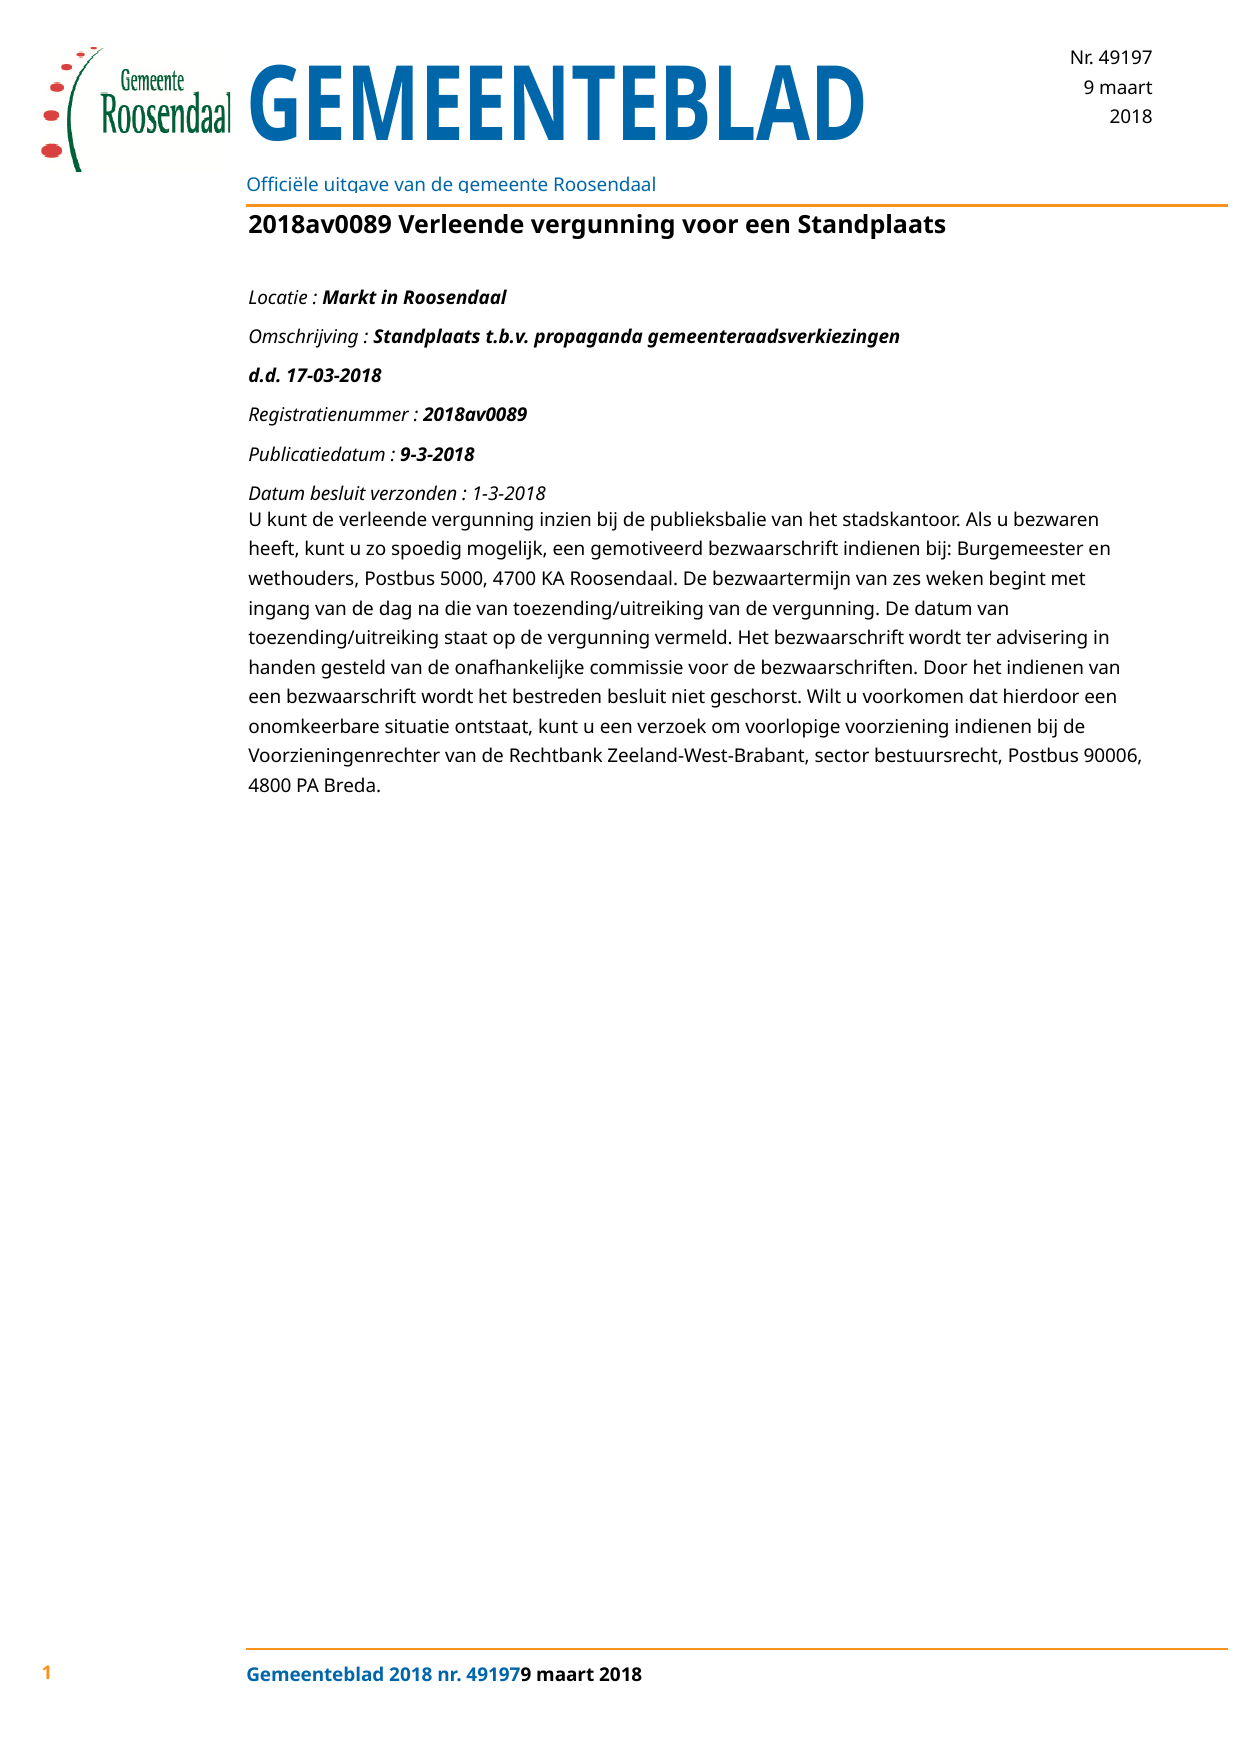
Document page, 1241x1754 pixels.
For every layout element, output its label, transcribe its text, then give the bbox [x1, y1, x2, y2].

text Datum besluit verzonden : 1-3-2018 [248, 480, 1152, 506]
text d.d. 17-03-2018 [248, 362, 1152, 388]
text U kunt de verleende vergunning inzien bij de publieksbalie van het stadskantoor. Als u bezwaren heeft, kunt u zo spoedig mogelijk, een gemotiveerd bezwaarschrift indienen bij: Burgemeester en wethouders, Postbus 5000, 4700 KA Roosendaal. De bezwaartermijn van zes weken begint met ingang van de dag na die van toezending/uitreiking van de vergunning. De datum van toezending/uitreiking staat op de vergunning vermeld. Het bezwaarschrift wordt ter advisering in handen gesteld van de onafhankelijke commissie voor de bezwaarschriften. Door het indienen van een bezwaarschrift wordt het bestreden besluit niet geschorst. Wilt u voorkomen dat hierdoor een onomkeerbare situatie ontstaat, kunt u een verzoek om voorlopige voorziening indienen bij de Voorzieningenrechter van de Rechtbank Zeeland-West-Brabant, sector bestuursrecht, Postbus 90006, 4800 PA Breda. [248, 506, 1152, 798]
text 2018av0089 Verleende vergunning voor een Standplaats [248, 207, 1152, 241]
text Publicatiedatum : 9-3-2018 [248, 441, 1152, 467]
picture [41, 47, 231, 172]
text Registratienummer : 2018av0089 [248, 402, 1152, 427]
text Omschrijving : Standplaats t.b.v. propaganda gemeenteraadsverkiezingen [248, 323, 1152, 349]
text Locatie : Markt in Roosendaal [248, 284, 1152, 309]
